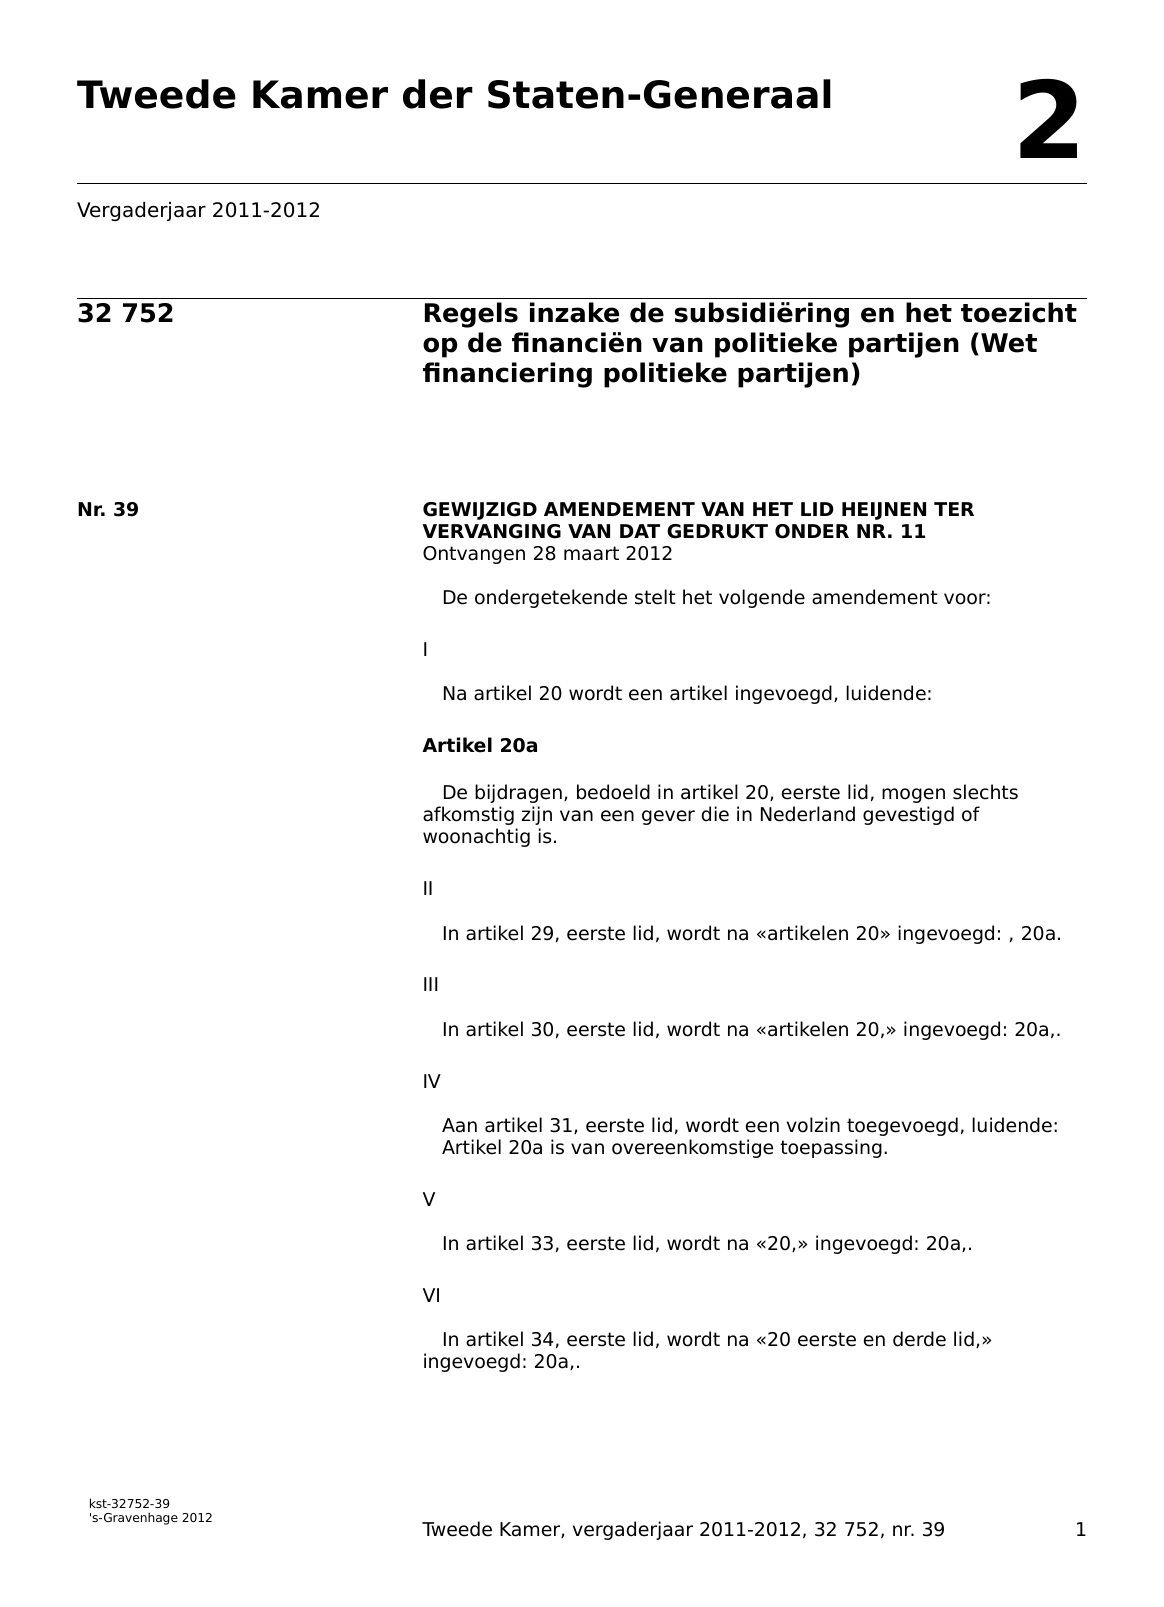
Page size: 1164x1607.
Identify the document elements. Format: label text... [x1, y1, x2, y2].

subtitle IV [422, 1071, 1087, 1092]
text De bijdragen, bedoeld in artikel 20, eerste lid, mogen slechts afkomstig zijn van een gever die in Nederland gevestigd of woonachtig is. [422, 782, 1087, 848]
text In artikel 33, eerste lid, wordt na «20,» ingevoegd: 20a,. [422, 1233, 1087, 1255]
subtitle VI [422, 1285, 1087, 1307]
text In artikel 34, eerste lid, wordt na «20 eerste en derde lid,» ingevoegd: 20a,. [422, 1329, 1087, 1373]
table_cell Vergaderjaar 2011-2012 [77, 184, 1087, 298]
subtitle Artikel 20a [422, 735, 1087, 757]
text Artikel 20a is van overeenkomstige toepassing. [422, 1137, 1087, 1159]
subtitle III [422, 974, 1087, 996]
subtitle V [422, 1189, 1087, 1211]
table_header Tweede Kamer der Staten-Generaal [77, 59, 886, 183]
text 's-Gravenhage 2012 [88, 1511, 323, 1525]
text In artikel 29, eerste lid, wordt na «artikelen 20» ingevoegd: , 20a. [422, 922, 1087, 944]
subtitle Nr. 39 GEWIJZIGD AMENDEMENT VAN HET LID HEIJNEN TER VERVANGING VAN DAT GEDRUKT ONDER NR. 11 [77, 499, 1087, 543]
text Ontvangen 28 maart 2012 [422, 543, 1087, 565]
subtitle I [422, 639, 1087, 661]
text kst-32752-39 [88, 1497, 323, 1511]
text De ondergetekende stelt het volgende amendement voor: [422, 587, 1087, 609]
subtitle 32 752 Regels inzake de subsidiëring en het toezicht op de financiën van politieke partijen (Wet financiering politieke partijen) [77, 299, 1087, 388]
text Na artikel 20 wordt een artikel ingevoegd, luidende: [422, 683, 1087, 705]
subtitle II [422, 878, 1087, 900]
text Aan artikel 31, eerste lid, wordt een volzin toegevoegd, luidende: [422, 1115, 1087, 1137]
table_header 2 [886, 59, 1087, 183]
text In artikel 30, eerste lid, wordt na «artikelen 20,» ingevoegd: 20a,. [422, 1018, 1087, 1041]
